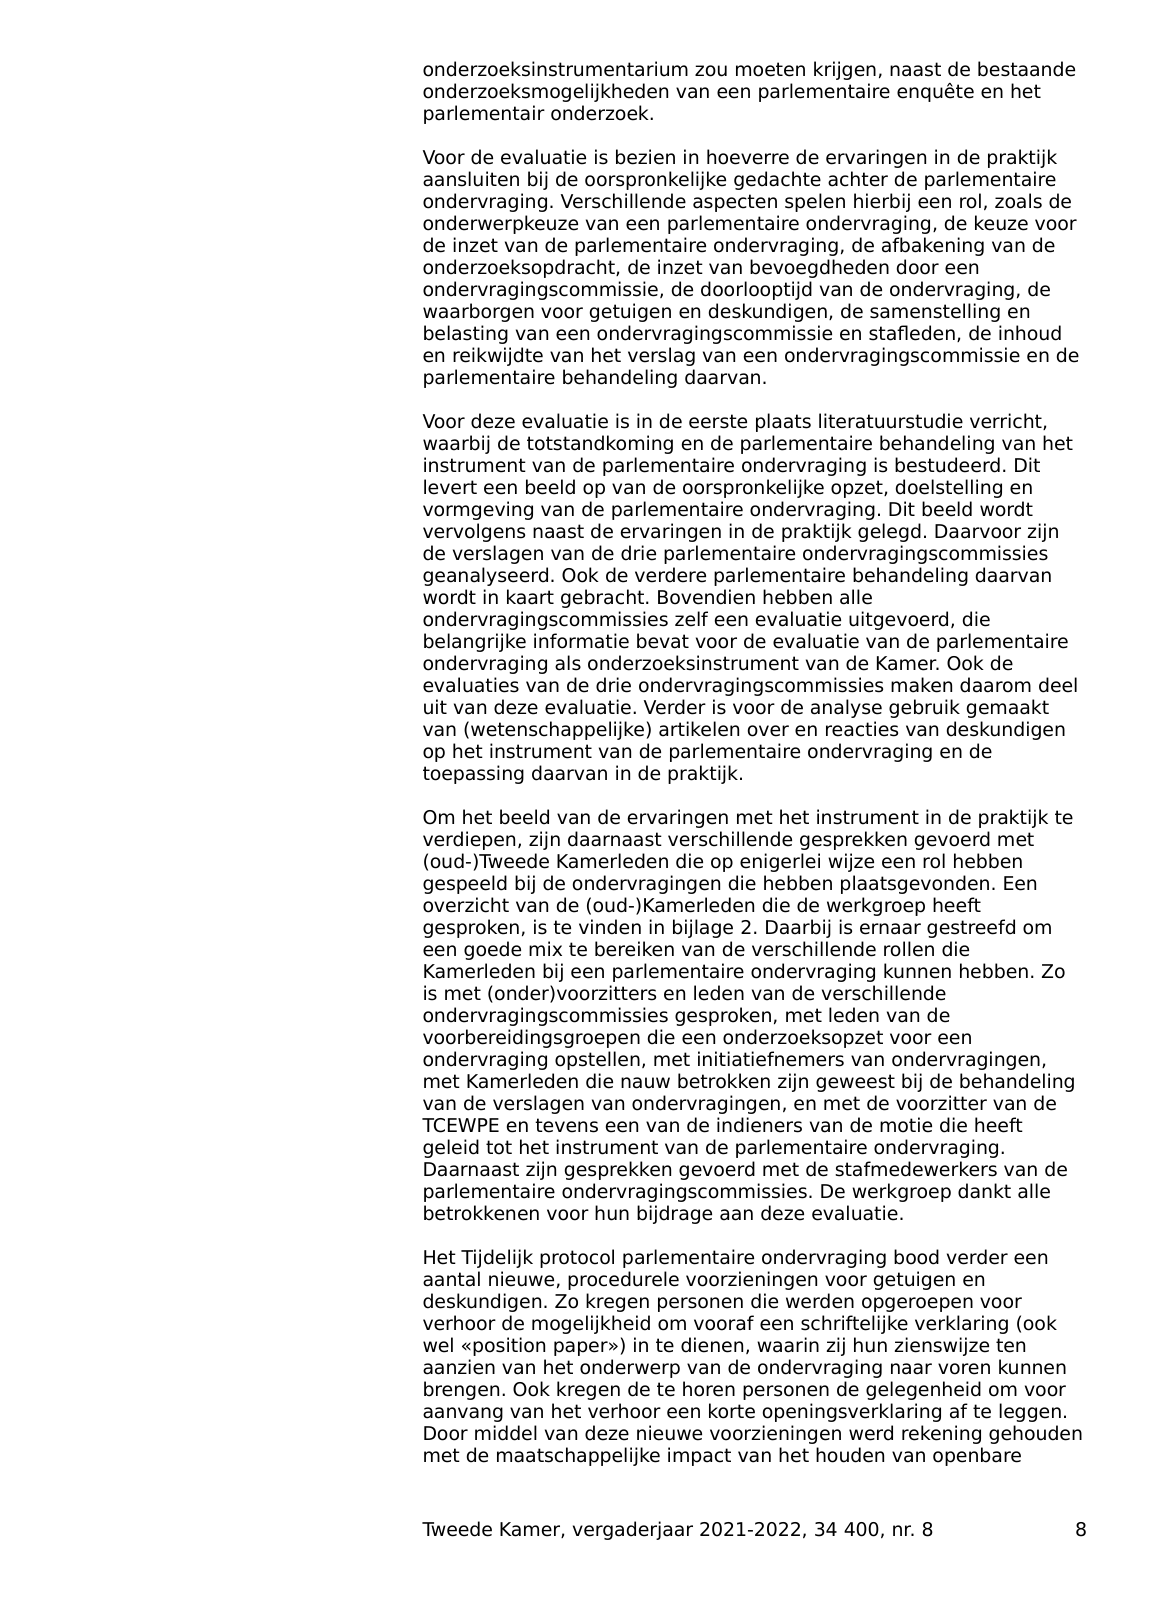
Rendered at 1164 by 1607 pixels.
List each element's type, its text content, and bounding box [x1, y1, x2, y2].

text onderzoeksinstrumentarium zou moeten krijgen, naast de bestaande onderzoeksmogelijkheden van een parlementaire enquête en het parlementair onderzoek. [422, 59, 1087, 125]
text Voor deze evaluatie is in de eerste plaats literatuurstudie verricht, waarbij de totstandkoming en de parlementaire behandeling van het instrument van de parlementaire ondervraging is bestudeerd. Dit levert een beeld op van de oorspronkelijke opzet, doelstelling en vormgeving van de parlementaire ondervraging. Dit beeld wordt vervolgens naast de ervaringen in de praktijk gelegd. Daarvoor zijn de verslagen van de drie parlementaire ondervragingscommissies geanalyseerd. Ook de verdere parlementaire behandeling daarvan wordt in kaart gebracht. Bovendien hebben alle ondervragingscommissies zelf een evaluatie uitgevoerd, die belangrijke informatie bevat voor de evaluatie van de parlementaire ondervraging als onderzoeksinstrument van de Kamer. Ook de evaluaties van de drie ondervragingscommissies maken daarom deel uit van deze evaluatie. Verder is voor de analyse gebruik gemaakt van (wetenschappelijke) artikelen over en reacties van deskundigen op het instrument van de parlementaire ondervraging en de toepassing daarvan in de praktijk. [422, 411, 1087, 785]
text Voor de evaluatie is bezien in hoeverre de ervaringen in de praktijk aansluiten bij de oorspronkelijke gedachte achter de parlementaire ondervraging. Verschillende aspecten spelen hierbij een rol, zoals de onderwerpkeuze van een parlementaire ondervraging, de keuze voor de inzet van de parlementaire ondervraging, de afbakening van de onderzoeksopdracht, de inzet van bevoegdheden door een ondervragingscommissie, de doorlooptijd van de ondervraging, de waarborgen voor getuigen en deskundigen, de samenstelling en belasting van een ondervragingscommissie en stafleden, de inhoud en reikwijdte van het verslag van een ondervragingscommissie en de parlementaire behandeling daarvan. [422, 147, 1087, 389]
text Om het beeld van de ervaringen met het instrument in de praktijk te verdiepen, zijn daarnaast verschillende gesprekken gevoerd met (oud-)Tweede Kamerleden die op enigerlei wijze een rol hebben gespeeld bij de ondervragingen die hebben plaatsgevonden. Een overzicht van de (oud-)Kamerleden die de werkgroep heeft gesproken, is te vinden in bijlage 2. Daarbij is ernaar gestreefd om een goede mix te bereiken van de verschillende rollen die Kamerleden bij een parlementaire ondervraging kunnen hebben. Zo is met (onder)voorzitters en leden van de verschillende ondervragingscommissies gesproken, met leden van de voorbereidingsgroepen die een onderzoeksopzet voor een ondervraging opstellen, met initiatiefnemers van ondervragingen, met Kamerleden die nauw betrokken zijn geweest bij de behandeling van de verslagen van ondervragingen, en met de voorzitter van de TCEWPE en tevens een van de indieners van de motie die heeft geleid tot het instrument van de parlementaire ondervraging. Daarnaast zijn gesprekken gevoerd met de stafmedewerkers van de parlementaire ondervragingscommissies. De werkgroep dankt alle betrokkenen voor hun bijdrage aan deze evaluatie. [422, 807, 1087, 1224]
text Het Tijdelijk protocol parlementaire ondervraging bood verder een aantal nieuwe, procedurele voorzieningen voor getuigen en deskundigen. Zo kregen personen die werden opgeroepen voor verhoor de mogelijkheid om vooraf een schriftelijke verklaring (ook wel «position paper») in te dienen, waarin zij hun zienswijze ten aanzien van het onderwerp van de ondervraging naar voren kunnen brengen. Ook kregen de te horen personen de gelegenheid om voor aanvang van het verhoor een korte openingsverklaring af te leggen. Door middel van deze nieuwe voorzieningen werd rekening gehouden met de maatschappelijke impact van het houden van openbare [422, 1247, 1087, 1467]
